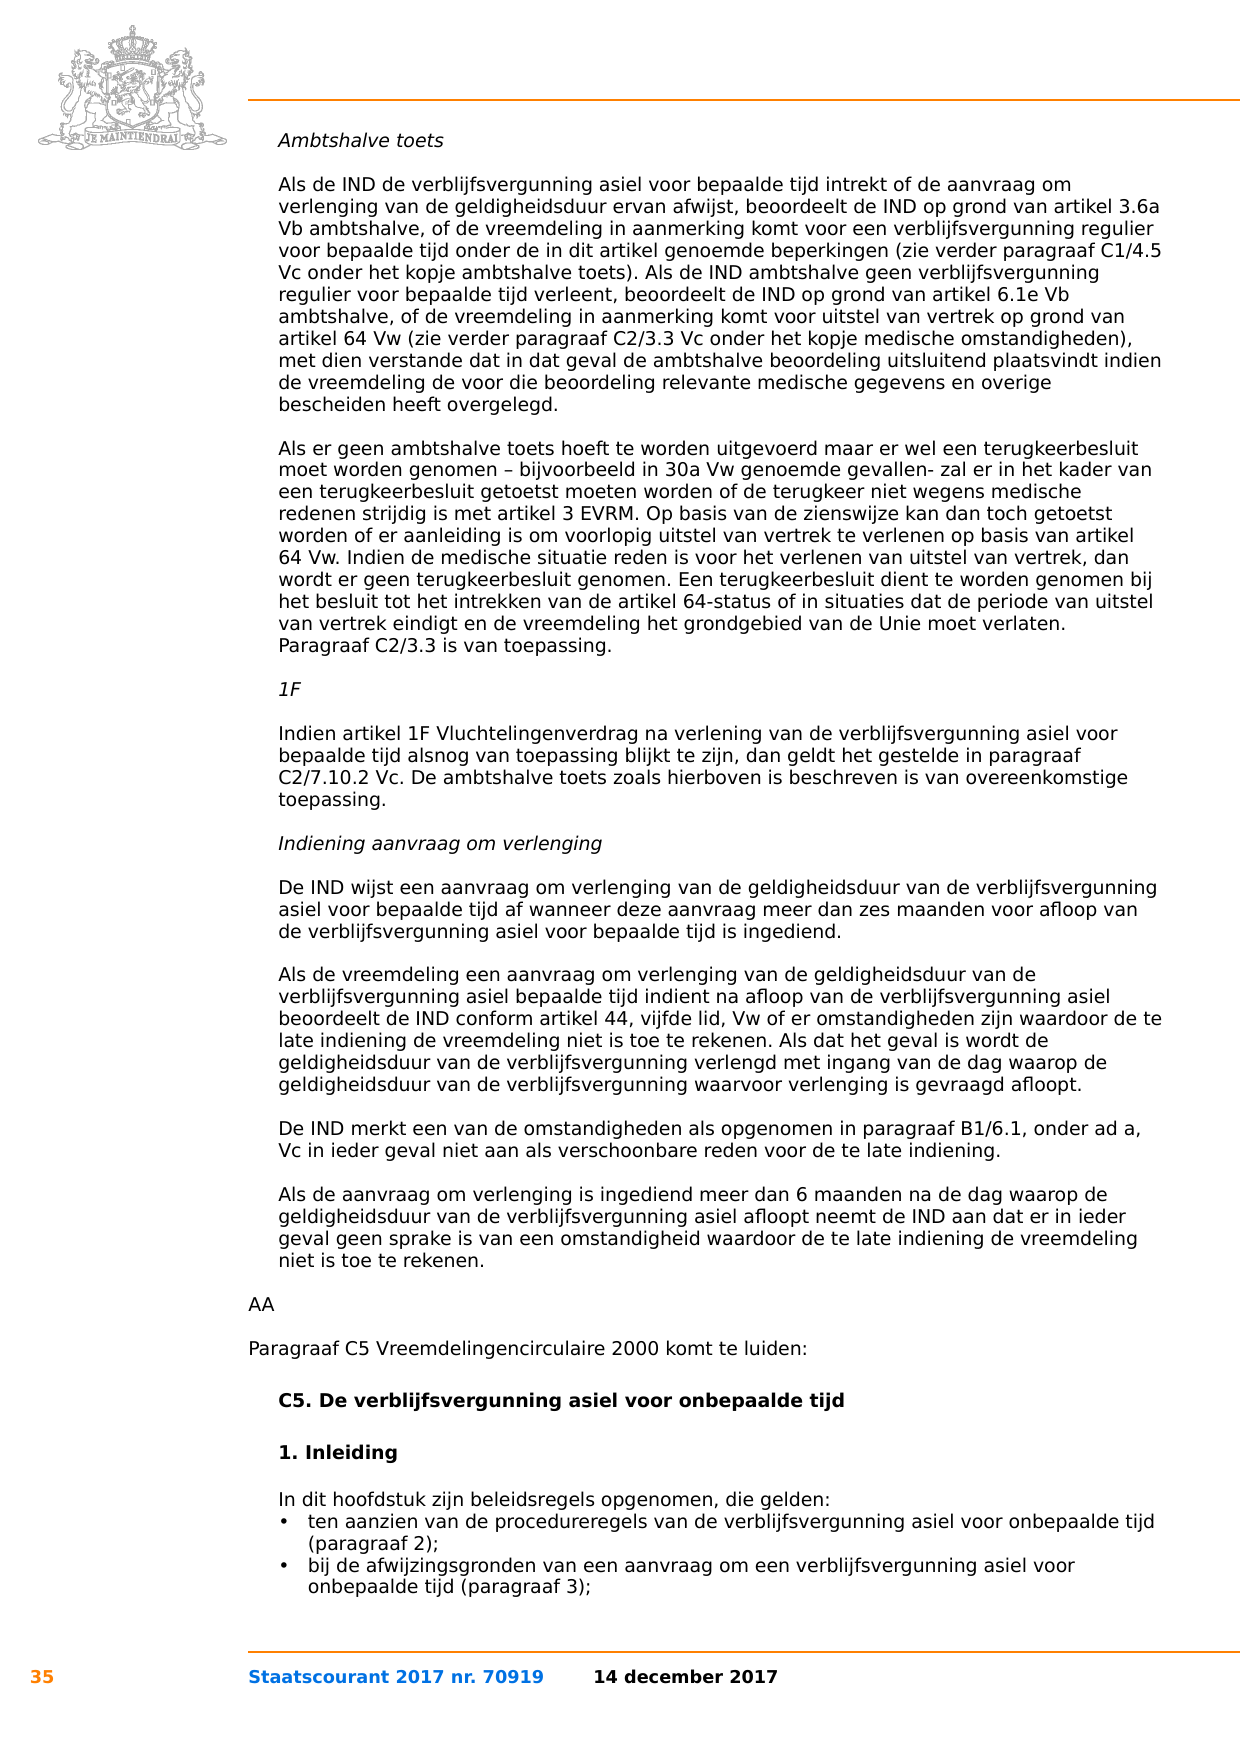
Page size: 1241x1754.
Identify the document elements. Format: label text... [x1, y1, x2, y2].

text AA [248, 1294, 1163, 1316]
text De IND wijst een aanvraag om verlenging van de geldigheidsduur van de verblijfsvergunning asiel voor bepaalde tijd af wanneer deze aanvraag meer dan zes maanden voor afloop van de verblijfsvergunning asiel voor bepaalde tijd is ingediend. [278, 877, 1163, 942]
text Als de aanvraag om verlenging is ingediend meer dan 6 maanden na de dag waarop de geldigheidsduur van de verblijfsvergunning asiel afloopt neemt de IND aan dat er in ieder geval geen sprake is van een omstandigheid waardoor de te late indiening de vreemdeling niet is toe te rekenen. [278, 1184, 1163, 1272]
text • ten aanzien van de procedureregels van de verblijfsvergunning asiel voor onbepaalde tijd (paragraaf 2); [278, 1511, 1163, 1554]
subtitle Indiening aanvraag om verlenging [278, 833, 1163, 855]
subtitle 1F [278, 679, 1163, 701]
text Als er geen ambtshalve toets hoeft te worden uitgevoerd maar er wel een terugkeerbesluit moet worden genomen – bijvoorbeeld in 30a Vw genoemde gevallen- zal er in het kader van een terugkeerbesluit getoetst moeten worden of de terugkeer niet wegens medische redenen strijdig is met artikel 3 EVRM. Op basis van de zienswijze kan dan toch getoetst worden of er aanleiding is om voorlopig uitstel van vertrek te verlenen op basis van artikel 64 Vw. Indien de medische situatie reden is voor het verlenen van uitstel van vertrek, dan wordt er geen terugkeerbesluit genomen. Een terugkeerbesluit dient te worden genomen bij het besluit tot het intrekken van de artikel 64-status of in situaties dat de periode van uitstel van vertrek eindigt en de vreemdeling het grondgebied van de Unie moet verlaten. Paragraaf C2/3.3 is van toepassing. [278, 437, 1163, 657]
text Indien artikel 1F Vluchtelingenverdrag na verlening van de verblijfsvergunning asiel voor bepaalde tijd alsnog van toepassing blijkt te zijn, dan geldt het gestelde in paragraaf C2/7.10.2 Vc. De ambtshalve toets zoals hierboven is beschreven is van overeenkomstige toepassing. [278, 723, 1163, 811]
subtitle 1. Inleiding [278, 1442, 1163, 1463]
text De IND merkt een van de omstandigheden als opgenomen in paragraaf B1/6.1, onder ad a, Vc in ieder geval niet aan als verschoonbare reden voor de te late indiening. [278, 1118, 1163, 1162]
subtitle C5. De verblijfsvergunning asiel voor onbepaalde tijd [278, 1389, 1163, 1412]
picture [38, 25, 227, 150]
text In dit hoofdstuk zijn beleidsregels opgenomen, die gelden: [278, 1488, 1163, 1511]
text Paragraaf C5 Vreemdelingencirculaire 2000 komt te luiden: [248, 1338, 1163, 1359]
text Als de IND de verblijfsvergunning asiel voor bepaalde tijd intrekt of de aanvraag om verlenging van de geldigheidsduur ervan afwijst, beoordeelt de IND op grond van artikel 3.6a Vb ambtshalve, of de vreemdeling in aanmerking komt voor een verblijfsvergunning regulier voor bepaalde tijd onder de in dit artikel genoemde beperkingen (zie verder paragraaf C1/4.5 Vc onder het kopje ambtshalve toets). Als de IND ambtshalve geen verblijfsvergunning regulier voor bepaalde tijd verleent, beoordeelt de IND op grond van artikel 6.1e Vb ambtshalve, of de vreemdeling in aanmerking komt voor uitstel van vertrek op grond van artikel 64 Vw (zie verder paragraaf C2/3.3 Vc onder het kopje medische omstandigheden), met dien verstande dat in dat geval de ambtshalve beoordeling uitsluitend plaatsvindt indien de vreemdeling de voor die beoordeling relevante medische gegevens en overige bescheiden heeft overgelegd. [278, 174, 1163, 416]
text Als de vreemdeling een aanvraag om verlenging van de geldigheidsduur van de verblijfsvergunning asiel bepaalde tijd indient na afloop van de verblijfsvergunning asiel beoordeelt de IND conform artikel 44, vijfde lid, Vw of er omstandigheden zijn waardoor de te late indiening de vreemdeling niet is toe te rekenen. Als dat het geval is wordt de geldigheidsduur van de verblijfsvergunning verlengd met ingang van de dag waarop de geldigheidsduur van de verblijfsvergunning waarvoor verlenging is gevraagd afloopt. [278, 964, 1163, 1096]
subtitle Ambtshalve toets [278, 130, 1163, 152]
text • bij de afwijzingsgronden van een aanvraag om een verblijfsvergunning asiel voor onbepaalde tijd (paragraaf 3); [278, 1554, 1163, 1598]
